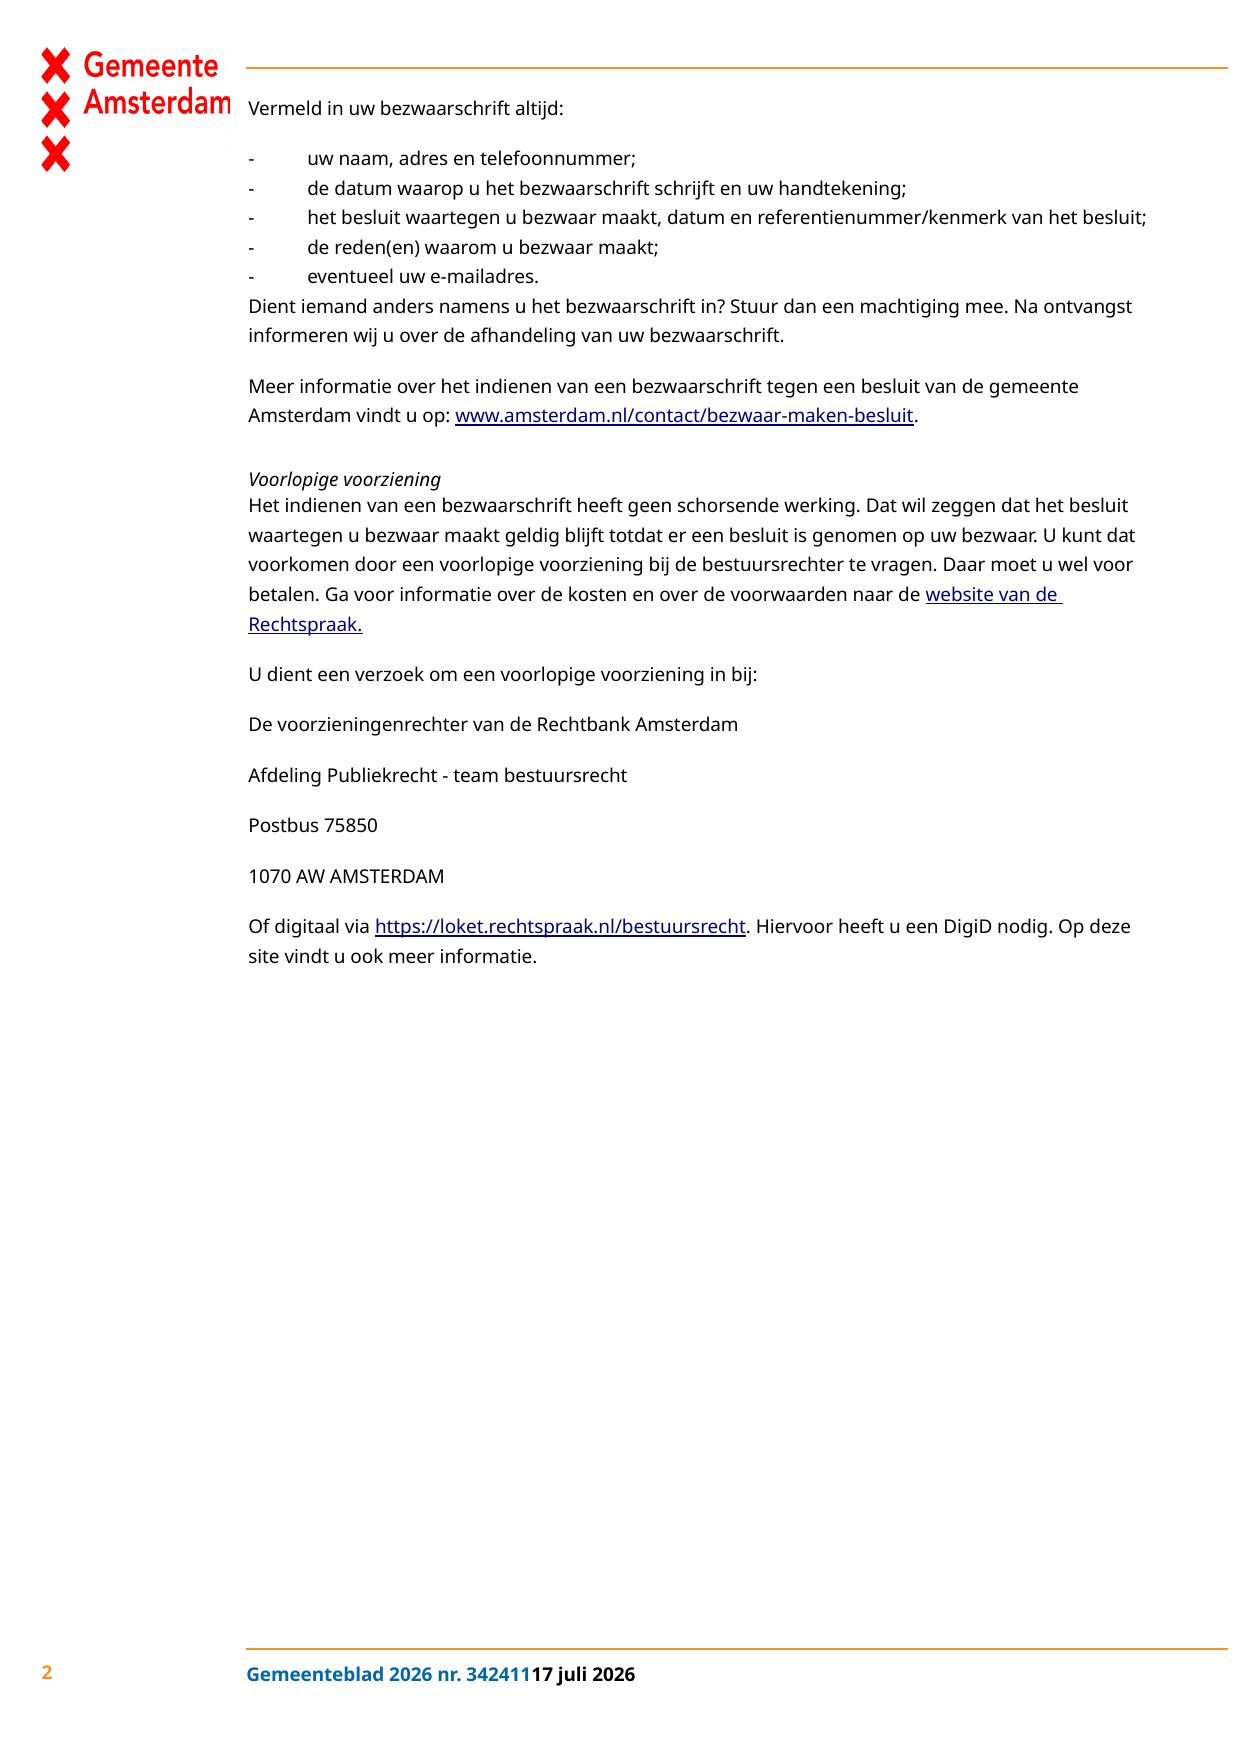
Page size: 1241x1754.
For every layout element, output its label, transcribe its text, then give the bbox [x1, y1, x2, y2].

text Afdeling Publiekrecht - team bestuursrecht [248, 762, 1152, 788]
text Of digitaal via https://loket.rechtspraak.nl/bestuursrecht. Hiervoor heeft u een DigiD nodig. Op deze site vindt u ook meer informatie. [248, 913, 1152, 968]
text Postbus 75850 [248, 812, 1152, 838]
list de datum waarop u het bezwaarschrift schrijft en uw handtekening; [248, 175, 1152, 201]
text De voorzieningenrechter van de Rechtbank Amsterdam [248, 712, 1152, 737]
text Dient iemand anders namens u het bezwaarschrift in? Stuur dan een machtiging mee. Na ontvangst informeren wij u over de afhandeling van uw bezwaarschrift. [248, 293, 1152, 348]
list eventueel uw e-mailadres. [248, 263, 1152, 289]
text Meer informatie over het indienen van een bezwaarschrift tegen een besluit van de gemeente Amsterdam vindt u op: www.amsterdam.nl/contact/bezwaar-maken-besluit. [248, 373, 1152, 428]
text 1070 AW AMSTERDAM [248, 863, 1152, 888]
text Voorlopige voorziening [248, 467, 1152, 492]
picture [41, 47, 231, 172]
list uw naam, adres en telefoonnummer; [248, 145, 1152, 171]
text U dient een verzoek om een voorlopige voorziening in bij: [248, 661, 1152, 687]
text Vermeld in uw bezwaarschrift altijd: [248, 95, 1152, 121]
list de reden(en) waarom u bezwaar maakt; [248, 234, 1152, 260]
list het besluit waartegen u bezwaar maakt, datum en referentienummer/kenmerk van het besluit; [248, 204, 1152, 230]
text Het indienen van een bezwaarschrift heeft geen schorsende werking. Dat wil zeggen dat het besluit waartegen u bezwaar maakt geldig blijft totdat er een besluit is genomen op uw bezwaar. U kunt dat voorkomen door een voorlopige voorziening bij de bestuursrechter te vragen. Daar moet u wel voor betalen. Ga voor informatie over de kosten en over de voorwaarden naar de website van de Rechtspraak. [248, 492, 1152, 636]
